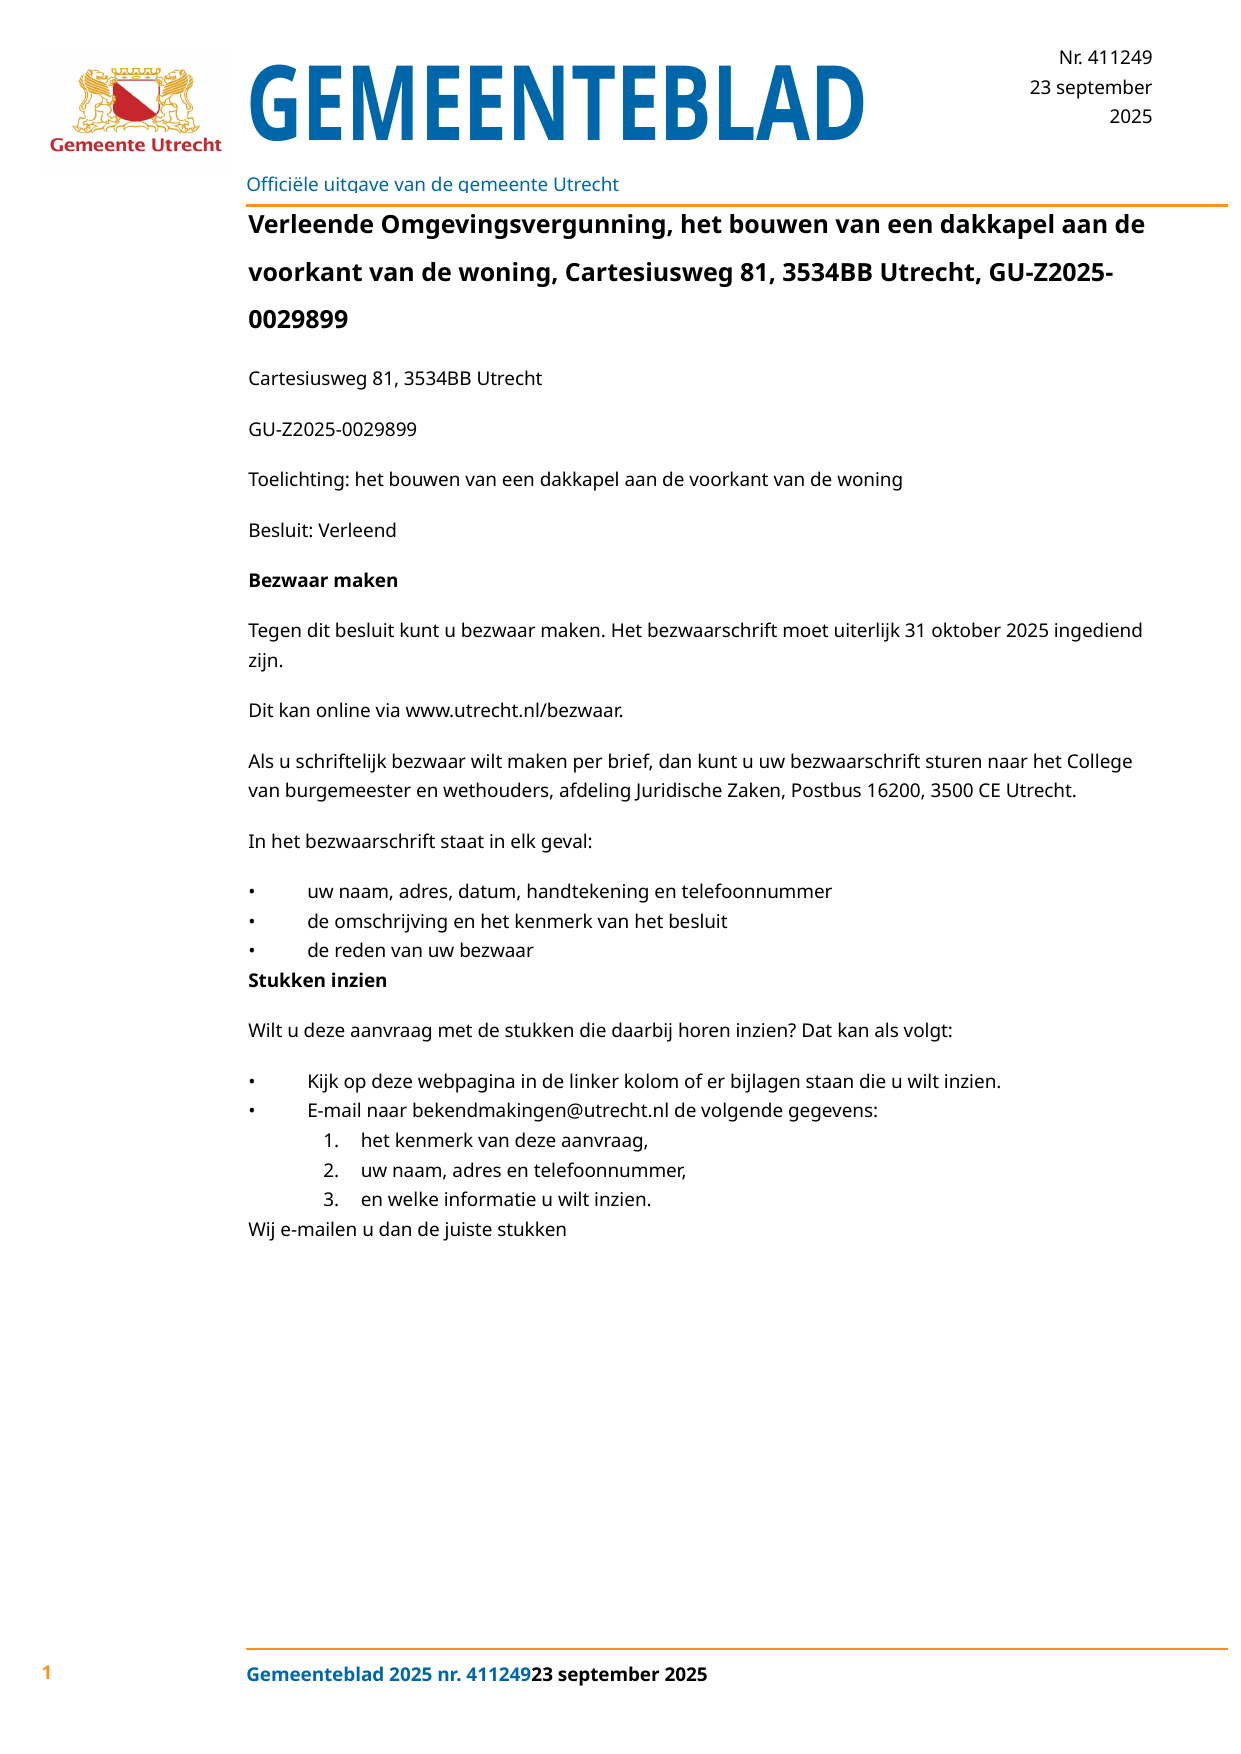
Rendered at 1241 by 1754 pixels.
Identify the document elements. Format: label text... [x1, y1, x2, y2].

list uw naam, adres en telefoonnummer, [323, 1157, 1152, 1182]
list Kijk op deze webpagina in de linker kolom of er bijlagen staan die u wilt inzien. [248, 1068, 1152, 1094]
text Wij e-mailen u dan de juiste stukken [248, 1216, 1152, 1242]
text Bezwaar maken [248, 567, 1152, 593]
list de reden van uw bezwaar [248, 938, 1152, 963]
list de omschrijving en het kenmerk van het besluit [248, 908, 1152, 934]
list het kenmerk van deze aanvraag, [323, 1127, 1152, 1153]
text In het bezwaarschrift staat in elk geval: [248, 828, 1152, 854]
list E-mail naar bekendmakingen@utrecht.nl de volgende gegevens: [248, 1098, 1152, 1123]
picture [41, 47, 231, 172]
text Cartesiusweg 81, 3534BB Utrecht [248, 366, 1152, 391]
list uw naam, adres, datum, handtekening en telefoonnummer [248, 878, 1152, 904]
text Toelichting: het bouwen van een dakkapel aan de voorkant van de woning [248, 466, 1152, 492]
text Dit kan online via www.utrecht.nl/bezwaar. [248, 698, 1152, 723]
text GU-Z2025-0029899 [248, 416, 1152, 442]
text Als u schriftelijk bezwaar wilt maken per brief, dan kunt u uw bezwaarschrift sturen naar het College van burgemeester en wethouders, afdeling Juridische Zaken, Postbus 16200, 3500 CE Utrecht. [248, 748, 1152, 803]
list en welke informatie u wilt inzien. [323, 1186, 1152, 1212]
text Verleende Omgevingsvergunning, het bouwen van een dakkapel aan de voorkant van de woning, Cartesiusweg 81, 3534BB Utrecht, GU-Z2025-0029899 [248, 207, 1152, 336]
text Stukken inzien [248, 967, 1152, 993]
text Tegen dit besluit kunt u bezwaar maken. Het bezwaarschrift moet uiterlijk 31 oktober 2025 ingediend zijn. [248, 618, 1152, 673]
text Besluit: Verleend [248, 517, 1152, 542]
text Wilt u deze aanvraag met de stukken die daarbij horen inzien? Dat kan als volgt: [248, 1018, 1152, 1043]
